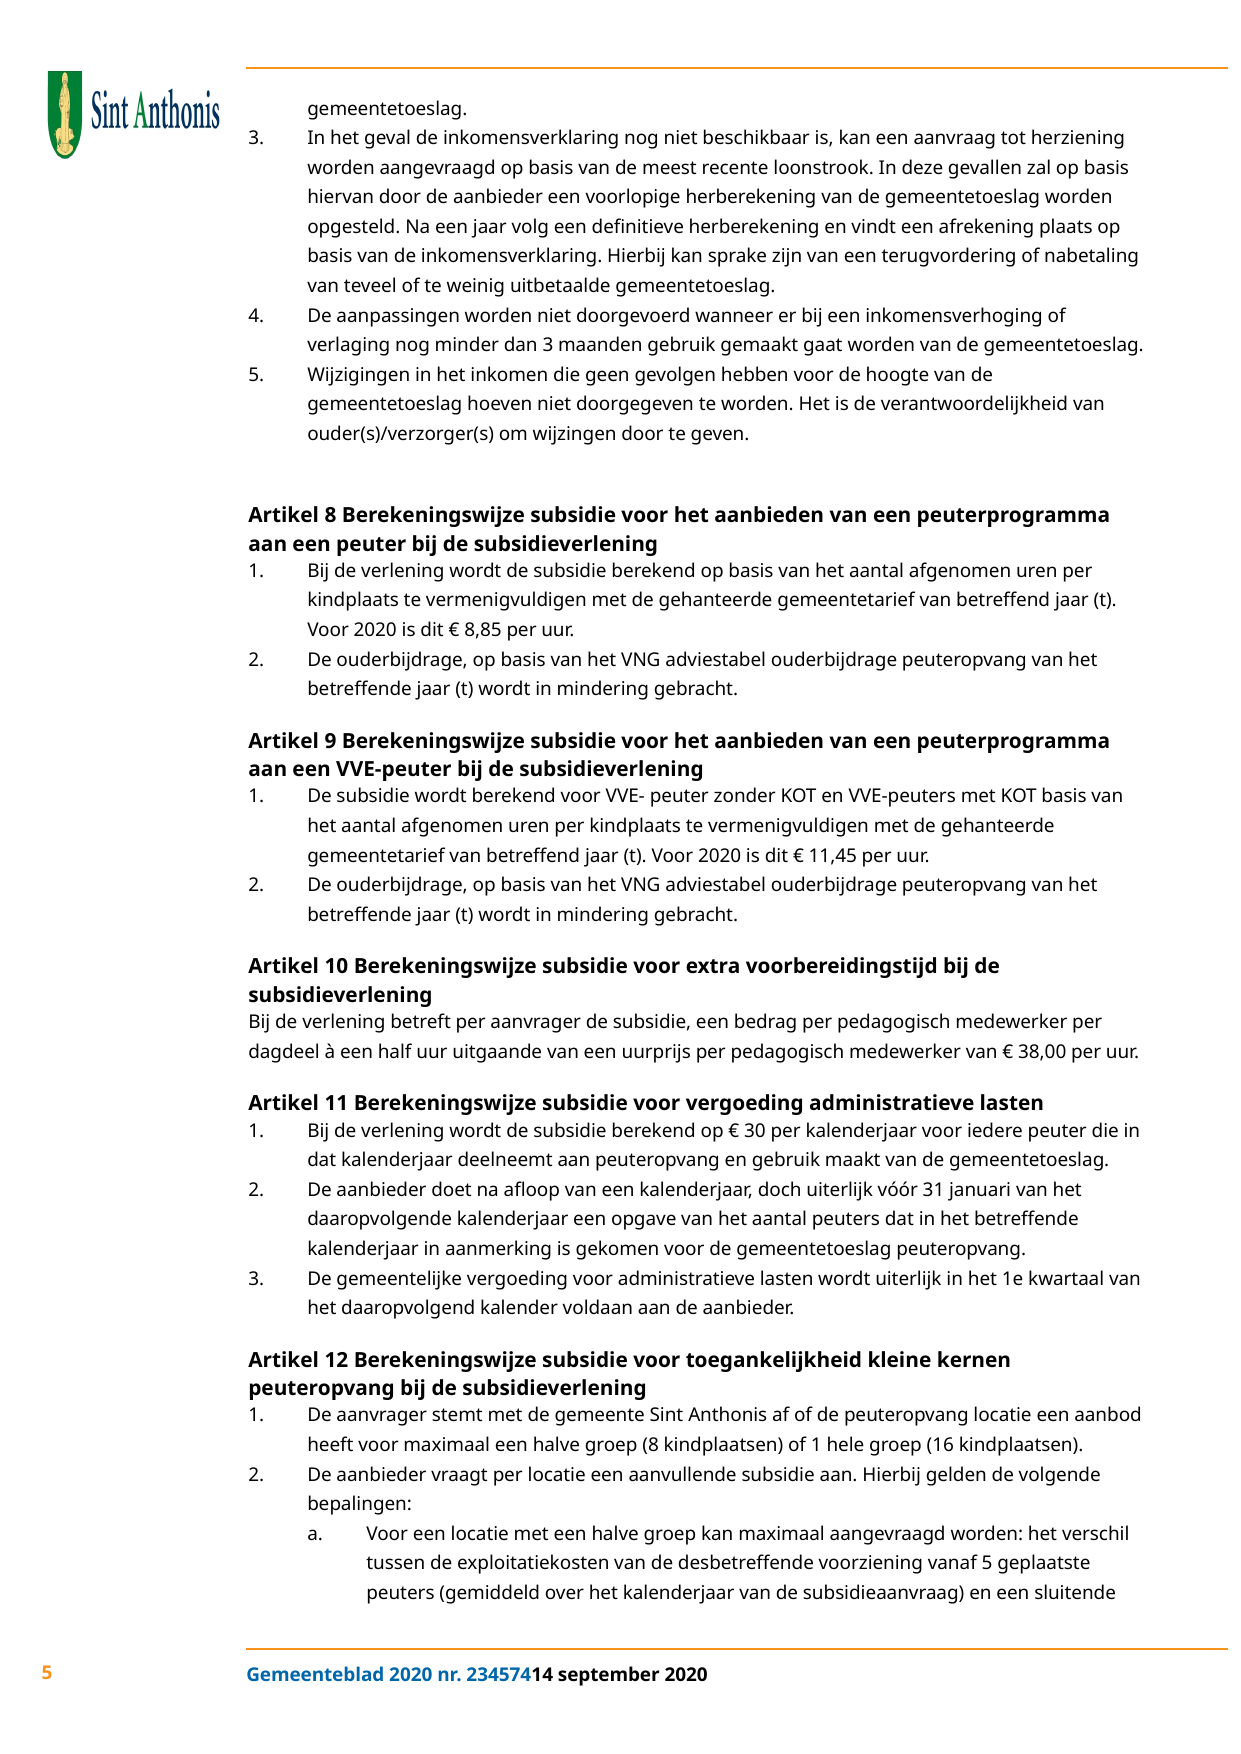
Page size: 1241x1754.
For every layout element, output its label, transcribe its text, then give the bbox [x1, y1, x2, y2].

text Artikel 9 Berekeningswijze subsidie voor het aanbieden van een peuterprogramma aan een VVE-peuter bij de subsidieverlening [248, 726, 1152, 783]
list De aanbieder doet na afloop van een kalenderjaar, doch uiterlijk vóór 31 januari van het daaropvolgende kalenderjaar een opgave van het aantal peuters dat in het betreffende kalenderjaar in aanmerking is gekomen voor de gemeentetoeslag peuteropvang. [248, 1176, 1152, 1261]
list De aanbieder vraagt per locatie een aanvullende subsidie aan. Hierbij gelden de volgende bepalingen: [248, 1461, 1152, 1516]
list De gemeentelijke vergoeding voor administratieve lasten wordt uiterlijk in het 1e kwartaal van het daaropvolgend kalender voldaan aan de aanbieder. [248, 1265, 1152, 1320]
text Artikel 11 Berekeningswijze subsidie voor vergoeding administratieve lasten [248, 1088, 1152, 1117]
list gemeentetoeslag. [248, 95, 1152, 121]
picture [41, 47, 231, 172]
list De ouderbijdrage, op basis van het VNG adviestabel ouderbijdrage peuteropvang van het betreffende jaar (t) wordt in mindering gebracht. [248, 646, 1152, 701]
list In het geval de inkomensverklaring nog niet beschikbaar is, kan een aanvraag tot herziening worden aangevraagd op basis van de meest recente loonstrook. In deze gevallen zal op basis hiervan door de aanbieder een voorlopige herberekening van de gemeentetoeslag worden opgesteld. Na een jaar volg een definitieve herberekening en vindt een afrekening plaats op basis van de inkomensverklaring. Hierbij kan sprake zijn van een terugvordering of nabetaling van teveel of te weinig uitbetaalde gemeentetoeslag. [248, 124, 1152, 298]
list De aanpassingen worden niet doorgevoerd wanneer er bij een inkomensverhoging of verlaging nog minder dan 3 maanden gebruik gemaakt gaat worden van de gemeentetoeslag. [248, 302, 1152, 357]
list Wijzigingen in het inkomen die geen gevolgen hebben voor de hoogte van de gemeentetoeslag hoeven niet doorgegeven te worden. Het is de verantwoordelijkheid van ouder(s)/verzorger(s) om wijzingen door te geven. [248, 361, 1152, 446]
list De ouderbijdrage, op basis van het VNG adviestabel ouderbijdrage peuteropvang van het betreffende jaar (t) wordt in mindering gebracht. [248, 871, 1152, 927]
text Artikel 12 Berekeningswijze subsidie voor toegankelijkheid kleine kernen peuteropvang bij de subsidieverlening [248, 1345, 1152, 1402]
list De subsidie wordt berekend voor VVE- peuter zonder KOT en VVE-peuters met KOT basis van het aantal afgenomen uren per kindplaats te vermenigvuldigen met de gehanteerde gemeentetarief van betreffend jaar (t). Voor 2020 is dit € 11,45 per uur. [248, 783, 1152, 868]
list Bij de verlening wordt de subsidie berekend op basis van het aantal afgenomen uren per kindplaats te vermenigvuldigen met de gehanteerde gemeentetarief van betreffend jaar (t). Voor 2020 is dit € 8,85 per uur. [248, 557, 1152, 642]
list Voor een locatie met een halve groep kan maximaal aangevraagd worden: het verschil tussen de exploitatiekosten van de desbetreffende voorziening vanaf 5 geplaatste peuters (gemiddeld over het kalenderjaar van de subsidieaanvraag) en een sluitende [307, 1520, 1152, 1605]
text Artikel 10 Berekeningswijze subsidie voor extra voorbereidingstijd bij de subsidieverlening [248, 951, 1152, 1008]
text Artikel 8 Berekeningswijze subsidie voor het aanbieden van een peuterprogramma aan een peuter bij de subsidieverlening [248, 500, 1152, 557]
text Bij de verlening betreft per aanvrager de subsidie, een bedrag per pedagogisch medewerker per dagdeel à een half uur uitgaande van een uurprijs per pedagogisch medewerker van € 38,00 per uur. [248, 1008, 1152, 1064]
list Bij de verlening wordt de subsidie berekend op € 30 per kalenderjaar voor iedere peuter die in dat kalenderjaar deelneemt aan peuteropvang en gebruik maakt van de gemeentetoeslag. [248, 1117, 1152, 1172]
list De aanvrager stemt met de gemeente Sint Anthonis af of de peuteropvang locatie een aanbod heeft voor maximaal een halve groep (8 kindplaatsen) of 1 hele groep (16 kindplaatsen). [248, 1402, 1152, 1457]
